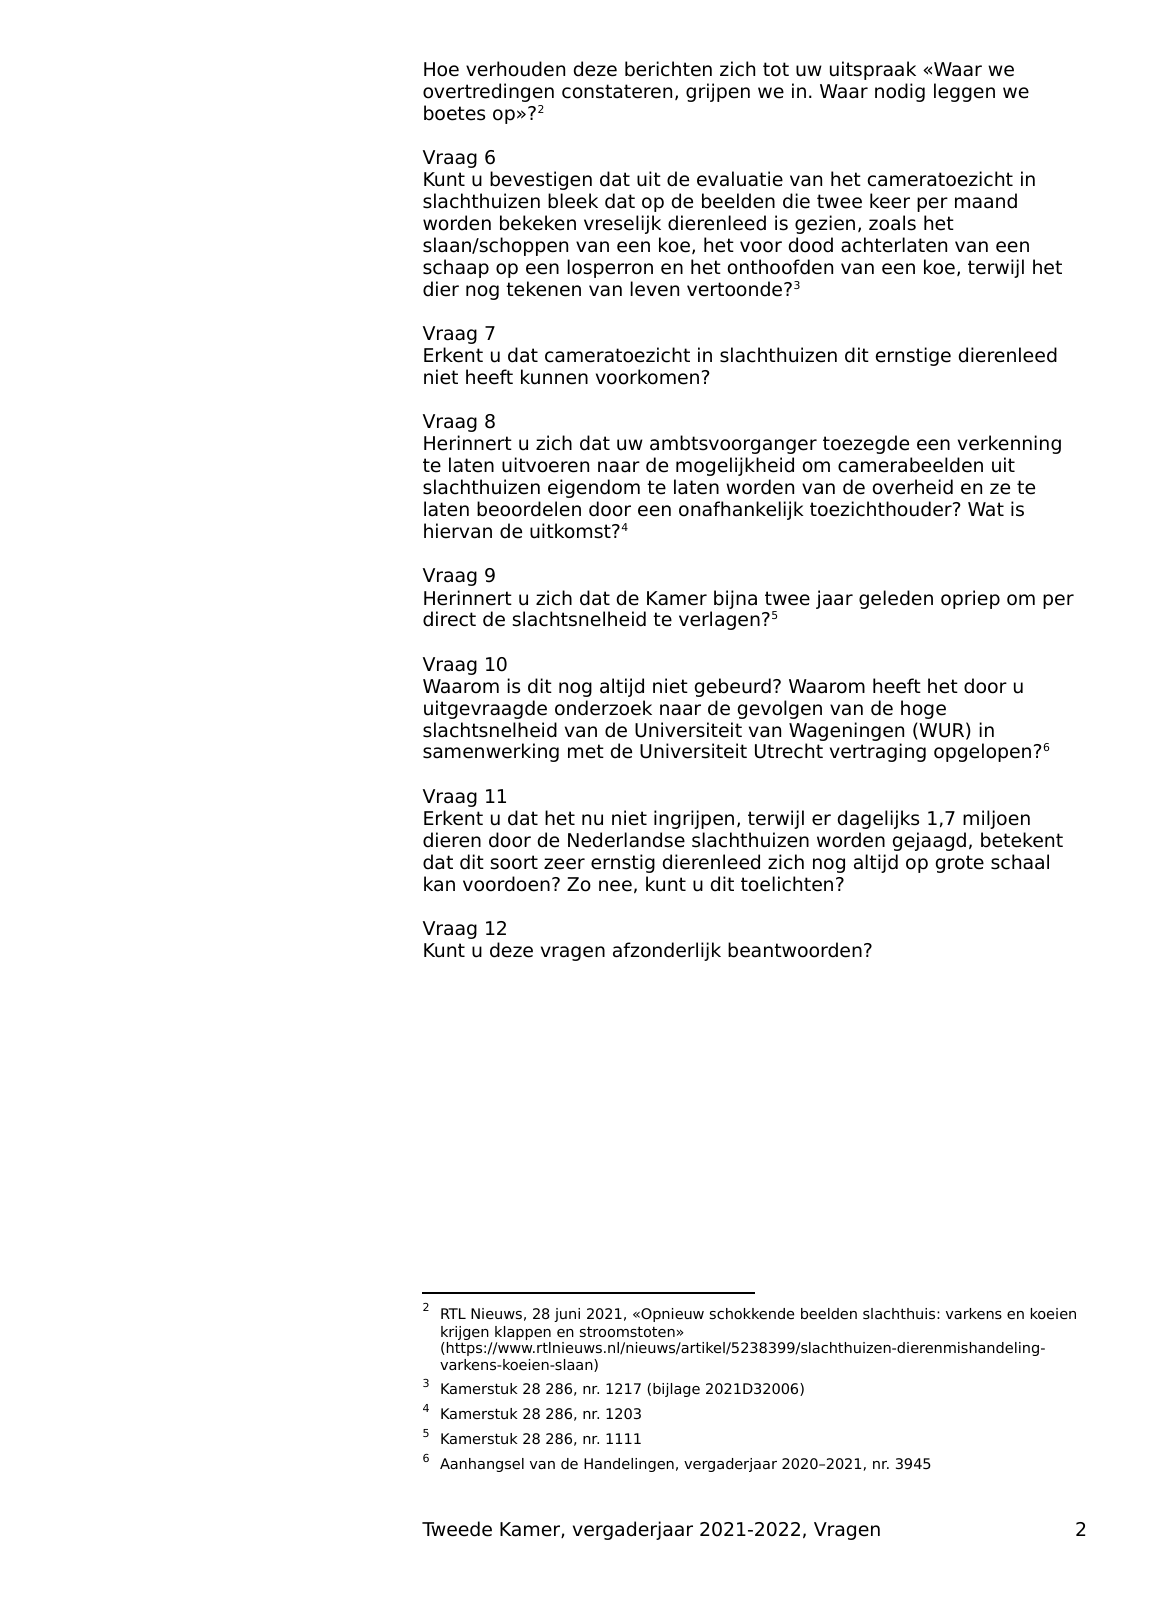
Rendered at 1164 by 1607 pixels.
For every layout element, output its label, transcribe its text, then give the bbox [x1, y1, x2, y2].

text Vraag 9 [422, 565, 1087, 587]
text Kunt u bevestigen dat uit de evaluatie van het cameratoezicht in slachthuizen bleek dat op de beelden die twee keer per maand worden bekeken vreselijk dierenleed is gezien, zoals het slaan/schoppen van een koe, het voor dood achterlaten van een schaap op een losperron en het onthoofden van een koe, terwijl het dier nog tekenen van leven vertoonde? [422, 169, 1087, 301]
text Erkent u dat het nu niet ingrijpen, terwijl er dagelijks 1,7 miljoen dieren door de Nederlandse slachthuizen worden gejaagd, betekent dat dit soort zeer ernstig dierenleed zich nog altijd op grote schaal kan voordoen? Zo nee, kunt u dit toelichten? [422, 808, 1087, 896]
text Herinnert u zich dat uw ambtsvoorganger toezegde een verkenning te laten uitvoeren naar de mogelijkheid om camerabeelden uit slachthuizen eigendom te laten worden van de overheid en ze te laten beoordelen door een onafhankelijk toezichthouder? Wat is hiervan de uitkomst? [422, 433, 1087, 543]
text Vraag 6 [422, 147, 1087, 169]
text Kamerstuk 28 286, nr. 1217 (bijlage 2021D32006) [422, 1377, 1087, 1399]
text Kunt u deze vragen afzonderlijk beantwoorden? [422, 940, 1087, 962]
text Vraag 10 [422, 653, 1087, 676]
text Waarom is dit nog altijd niet gebeurd? Waarom heeft het door u uitgevraagde onderzoek naar de gevolgen van de hoge slachtsnelheid van de Universiteit van Wageningen (WUR) in samenwerking met de Universiteit Utrecht vertraging opgelopen? [422, 676, 1087, 763]
text Vraag 12 [422, 918, 1087, 940]
text Vraag 8 [422, 411, 1087, 433]
text Erkent u dat cameratoezicht in slachthuizen dit ernstige dierenleed niet heeft kunnen voorkomen? [422, 345, 1087, 389]
text Vraag 11 [422, 786, 1087, 808]
text Vraag 7 [422, 323, 1087, 345]
text Kamerstuk 28 286, nr. 1203 [422, 1402, 1087, 1424]
text RTL Nieuws, 28 juni 2021, «Opnieuw schokkende beelden slachthuis: varkens en koeien krijgen klappen en stroomstoten» (https://www.rtlnieuws.nl/nieuws/artikel/5238399/slachthuizen-dierenmishandeling-varkens-koeien-slaan) [422, 1302, 1087, 1374]
text Kamerstuk 28 286, nr. 1111 [422, 1427, 1087, 1449]
text Aanhangsel van de Handelingen, vergaderjaar 2020–2021, nr. 3945 [422, 1452, 1087, 1474]
text Hoe verhouden deze berichten zich tot uw uitspraak «Waar we overtredingen constateren, grijpen we in. Waar nodig leggen we boetes op»? [422, 59, 1087, 125]
text Herinnert u zich dat de Kamer bijna twee jaar geleden opriep om per direct de slachtsnelheid te verlagen? [422, 587, 1087, 631]
